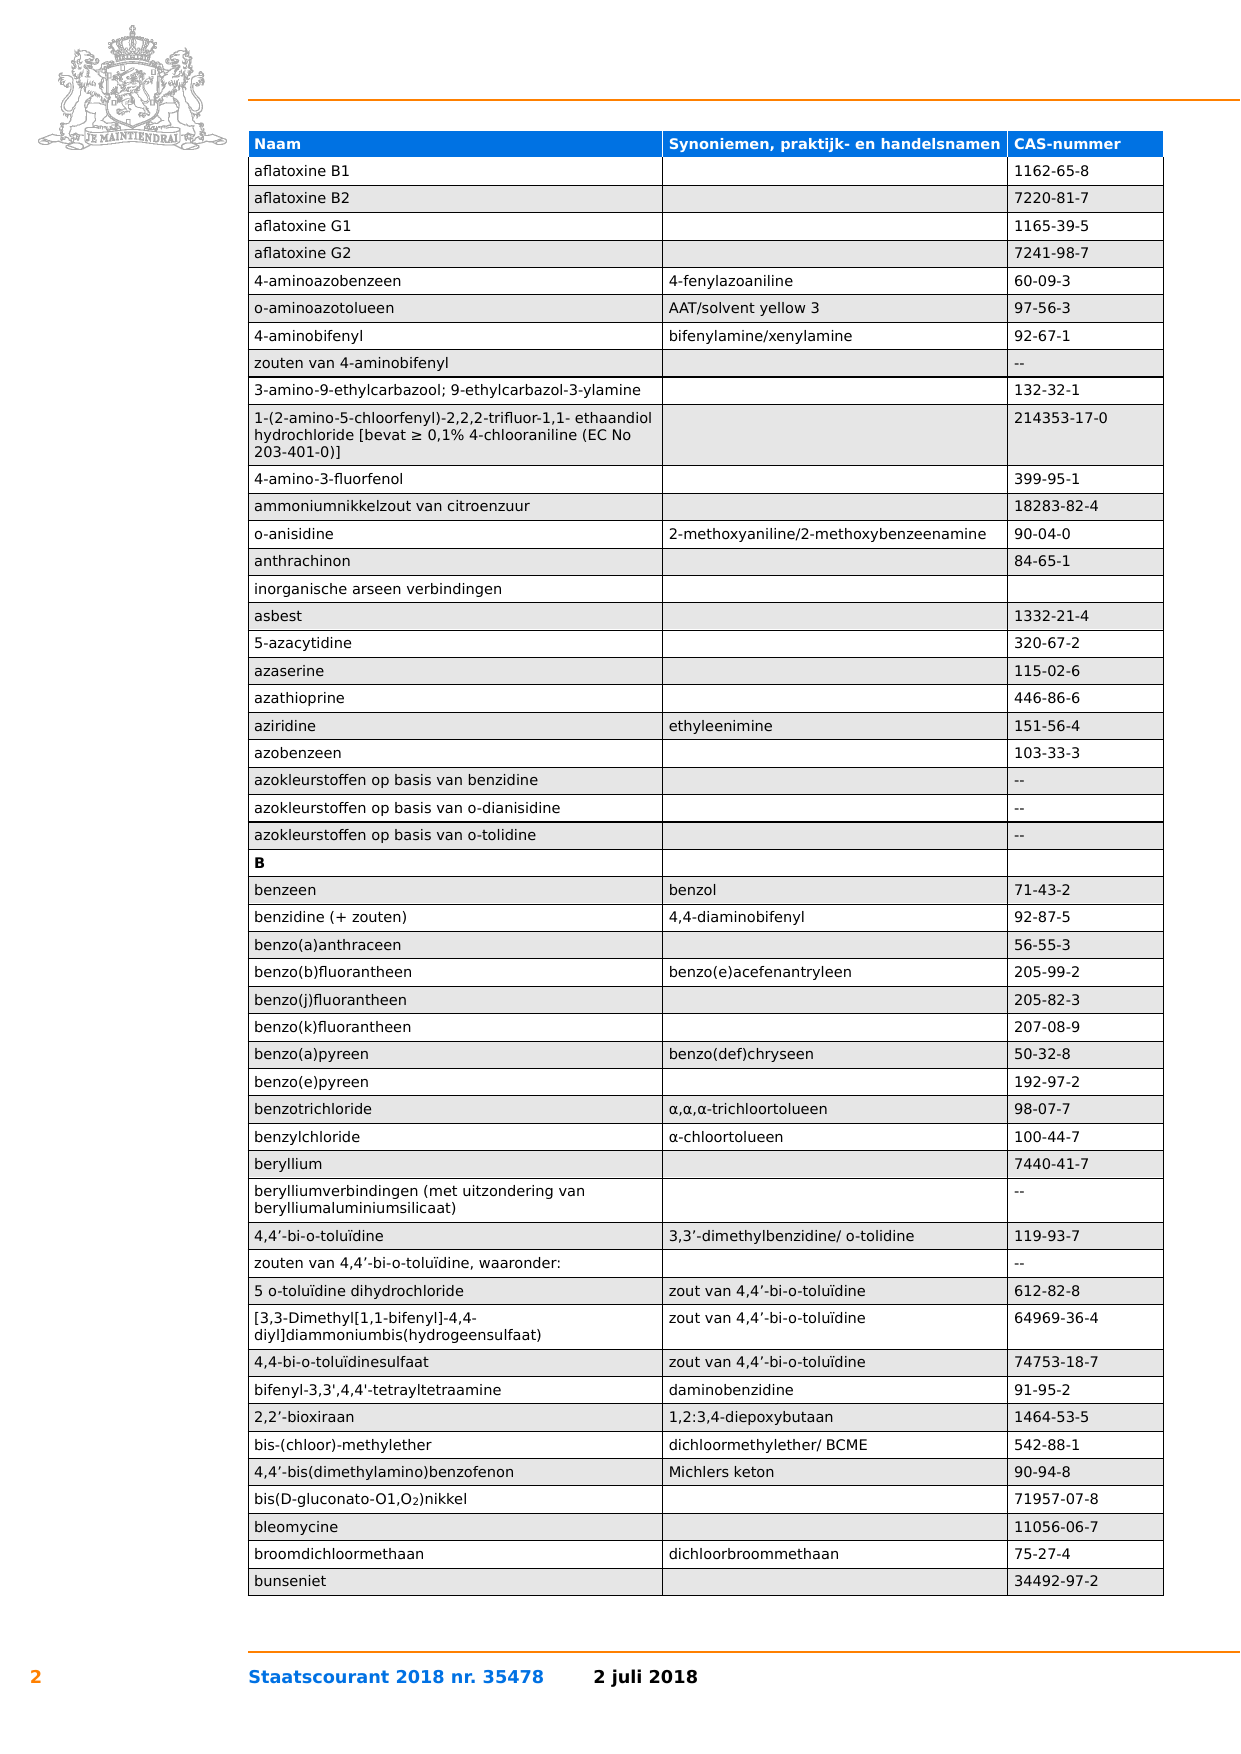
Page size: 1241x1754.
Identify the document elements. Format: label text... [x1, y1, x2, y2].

table_cell α-chloortolueen [663, 1124, 1007, 1150]
table_cell [663, 549, 1007, 575]
table_header CAS-nummer [1008, 131, 1163, 157]
table_cell [1008, 576, 1163, 602]
table_cell [663, 1069, 1007, 1095]
table_cell 399-95-1 [1008, 466, 1163, 493]
table_cell 1165-39-5 [1008, 213, 1163, 239]
table_cell 34492-97-2 [1008, 1569, 1163, 1595]
table_cell bis(D-gluconato-O1,O2)nikkel [249, 1486, 662, 1513]
table_cell 5-azacytidine [249, 631, 662, 657]
table_cell [663, 158, 1007, 185]
table_cell beryllium [249, 1151, 662, 1177]
table_cell aziridine [249, 713, 662, 739]
table_cell benzol [663, 877, 1007, 903]
table_cell [663, 494, 1007, 520]
table_cell 4,4’-bis(dimethylamino)benzofenon [249, 1459, 662, 1485]
table_cell -- [1008, 823, 1163, 849]
table_cell [663, 987, 1007, 1013]
table_cell 1162-65-8 [1008, 158, 1163, 185]
table_cell 71-43-2 [1008, 877, 1163, 903]
table_cell dichloorbroommethaan [663, 1541, 1007, 1568]
table_cell [663, 685, 1007, 712]
table_cell [663, 631, 1007, 657]
table_cell 75-27-4 [1008, 1541, 1163, 1568]
table_cell 4,4’-bi-o-toluïdine [249, 1223, 662, 1249]
table_cell benzo(b)fluorantheen [249, 959, 662, 986]
table_cell benzo(a)pyreen [249, 1042, 662, 1068]
table_cell azokleurstoffen op basis van o-tolidine [249, 823, 662, 849]
table_cell [663, 576, 1007, 602]
table_cell 84-65-1 [1008, 549, 1163, 575]
table_cell bifenylamine/xenylamine [663, 323, 1007, 349]
table_cell 3,3’-dimethylbenzidine/ o-tolidine [663, 1223, 1007, 1249]
table_cell -- [1008, 350, 1163, 376]
table_cell 192-97-2 [1008, 1069, 1163, 1095]
table_cell benzo(k)fluorantheen [249, 1014, 662, 1041]
table_cell benzeen [249, 877, 662, 903]
table_cell 18283-82-4 [1008, 494, 1163, 520]
table_cell 205-99-2 [1008, 959, 1163, 986]
table_cell broomdichloormethaan [249, 1541, 662, 1568]
table_cell [663, 1151, 1007, 1177]
table_cell 97-56-3 [1008, 295, 1163, 322]
table_cell [663, 241, 1007, 267]
table_cell 64969-36-4 [1008, 1305, 1163, 1348]
table_cell [3,3-Dimethyl[1,1-bifenyl]-4,4-diyl]diammoniumbis(hydrogeensulfaat) [249, 1305, 662, 1348]
table_cell [663, 932, 1007, 958]
table_cell zout van 4,4’-bi-o-toluïdine [663, 1278, 1007, 1304]
table_cell 3-amino-9-ethylcarbazool; 9-ethylcarbazol-3-ylamine [249, 378, 662, 404]
table_cell azathioprine [249, 685, 662, 712]
table_cell benzo(e)pyreen [249, 1069, 662, 1095]
table_cell [663, 1514, 1007, 1540]
table_cell [663, 1250, 1007, 1277]
table_cell -- [1008, 795, 1163, 821]
table_cell 119-93-7 [1008, 1223, 1163, 1249]
table_cell [663, 186, 1007, 212]
table_cell [663, 350, 1007, 376]
table_cell [663, 466, 1007, 493]
table_cell 11056-06-7 [1008, 1514, 1163, 1540]
table_cell benzo(e)acefenantryleen [663, 959, 1007, 986]
table_cell 90-04-0 [1008, 521, 1163, 547]
table_cell inorganische arseen verbindingen [249, 576, 662, 602]
table_cell anthrachinon [249, 549, 662, 575]
table_cell 4,4-bi-o-toluïdinesulfaat [249, 1350, 662, 1376]
table_cell [1008, 850, 1163, 876]
table_cell [663, 405, 1007, 465]
table_cell [663, 603, 1007, 629]
table_cell 4-aminobifenyl [249, 323, 662, 349]
table_cell bunseniet [249, 1569, 662, 1595]
table_cell 91-95-2 [1008, 1377, 1163, 1403]
table_cell bleomycine [249, 1514, 662, 1540]
table_cell 5 o-toluïdine dihydrochloride [249, 1278, 662, 1304]
table_cell benzo(def)chryseen [663, 1042, 1007, 1068]
table_cell 151-56-4 [1008, 713, 1163, 739]
table_cell [663, 1014, 1007, 1041]
table_cell [663, 768, 1007, 794]
table_cell aflatoxine G1 [249, 213, 662, 239]
table_cell 1-(2-amino-5-chloorfenyl)-2,2,2-trifluor-1,1- ethaandiol hydrochloride [bevat ≥ 0,1% 4-chlooraniline (EC No 203-401-0)] [249, 405, 662, 465]
table_cell 103-33-3 [1008, 740, 1163, 767]
table_cell Michlers keton [663, 1459, 1007, 1485]
table_cell dichloormethylether/ BCME [663, 1432, 1007, 1458]
table_cell 612-82-8 [1008, 1278, 1163, 1304]
table_cell bis-(chloor)-methylether [249, 1432, 662, 1458]
table_cell zout van 4,4’-bi-o-toluïdine [663, 1305, 1007, 1348]
table_cell [663, 795, 1007, 821]
table_cell 7220-81-7 [1008, 186, 1163, 212]
table_cell 4-fenylazoaniline [663, 268, 1007, 294]
table_cell 56-55-3 [1008, 932, 1163, 958]
table_cell 446-86-6 [1008, 685, 1163, 712]
table_cell [663, 850, 1007, 876]
table_cell [663, 658, 1007, 684]
table_cell 4,4-diaminobifenyl [663, 905, 1007, 931]
table_cell bifenyl-3,3',4,4'-tetrayltetraamine [249, 1377, 662, 1403]
table_cell B [249, 850, 662, 876]
table_cell 98-07-7 [1008, 1096, 1163, 1123]
table_cell [663, 378, 1007, 404]
table_cell -- [1008, 1250, 1163, 1277]
table_cell o-anisidine [249, 521, 662, 547]
table_cell 2,2’-bioxiraan [249, 1404, 662, 1431]
table_cell [663, 1569, 1007, 1595]
table_cell aflatoxine B1 [249, 158, 662, 185]
table_cell 214353-17-0 [1008, 405, 1163, 465]
table_cell o-aminoazotolueen [249, 295, 662, 322]
table_cell 132-32-1 [1008, 378, 1163, 404]
table_cell 205-82-3 [1008, 987, 1163, 1013]
picture [38, 25, 227, 150]
table_cell AAT/solvent yellow 3 [663, 295, 1007, 322]
table_cell zouten van 4,4’-bi-o-toluïdine, waaronder: [249, 1250, 662, 1277]
table_cell azobenzeen [249, 740, 662, 767]
table_cell [663, 1486, 1007, 1513]
table_cell [663, 213, 1007, 239]
table_cell benzidine (+ zouten) [249, 905, 662, 931]
table_cell ammoniumnikkelzout van citroenzuur [249, 494, 662, 520]
table_cell azokleurstoffen op basis van benzidine [249, 768, 662, 794]
table_cell 1,2:3,4-diepoxybutaan [663, 1404, 1007, 1431]
table_cell 7241-98-7 [1008, 241, 1163, 267]
table_cell 2-methoxyaniline/2-methoxybenzeenamine [663, 521, 1007, 547]
table_cell benzotrichloride [249, 1096, 662, 1123]
table_cell 71957-07-8 [1008, 1486, 1163, 1513]
table_cell 92-87-5 [1008, 905, 1163, 931]
table_cell berylliumverbindingen (met uitzondering van berylliumaluminiumsilicaat) [249, 1179, 662, 1222]
table_cell 74753-18-7 [1008, 1350, 1163, 1376]
table_cell 7440-41-7 [1008, 1151, 1163, 1177]
table_cell aflatoxine G2 [249, 241, 662, 267]
table_cell aflatoxine B2 [249, 186, 662, 212]
table_cell 4-aminoazobenzeen [249, 268, 662, 294]
table_cell asbest [249, 603, 662, 629]
table_header Naam [249, 131, 662, 157]
table_cell 1464-53-5 [1008, 1404, 1163, 1431]
table_cell α,α,α-trichloortolueen [663, 1096, 1007, 1123]
table_cell -- [1008, 768, 1163, 794]
table_cell benzo(j)fluorantheen [249, 987, 662, 1013]
table_cell 50-32-8 [1008, 1042, 1163, 1068]
table_cell 100-44-7 [1008, 1124, 1163, 1150]
table_cell zouten van 4-aminobifenyl [249, 350, 662, 376]
table_cell 115-02-6 [1008, 658, 1163, 684]
table_cell 90-94-8 [1008, 1459, 1163, 1485]
table_cell [663, 823, 1007, 849]
table_cell 60-09-3 [1008, 268, 1163, 294]
table_cell [663, 740, 1007, 767]
table_cell 92-67-1 [1008, 323, 1163, 349]
table_cell ethyleenimine [663, 713, 1007, 739]
table_cell 542-88-1 [1008, 1432, 1163, 1458]
table_cell azokleurstoffen op basis van o-dianisidine [249, 795, 662, 821]
table_header Synoniemen, praktijk- en handelsnamen [663, 131, 1007, 157]
table_cell 1332-21-4 [1008, 603, 1163, 629]
table_cell benzylchloride [249, 1124, 662, 1150]
table_cell 320-67-2 [1008, 631, 1163, 657]
table_cell daminobenzidine [663, 1377, 1007, 1403]
table_cell benzo(a)anthraceen [249, 932, 662, 958]
table_cell -- [1008, 1179, 1163, 1222]
table_cell [663, 1179, 1007, 1222]
table_cell 207-08-9 [1008, 1014, 1163, 1041]
table_cell 4-amino-3-fluorfenol [249, 466, 662, 493]
table_cell zout van 4,4’-bi-o-toluïdine [663, 1350, 1007, 1376]
table_cell azaserine [249, 658, 662, 684]
